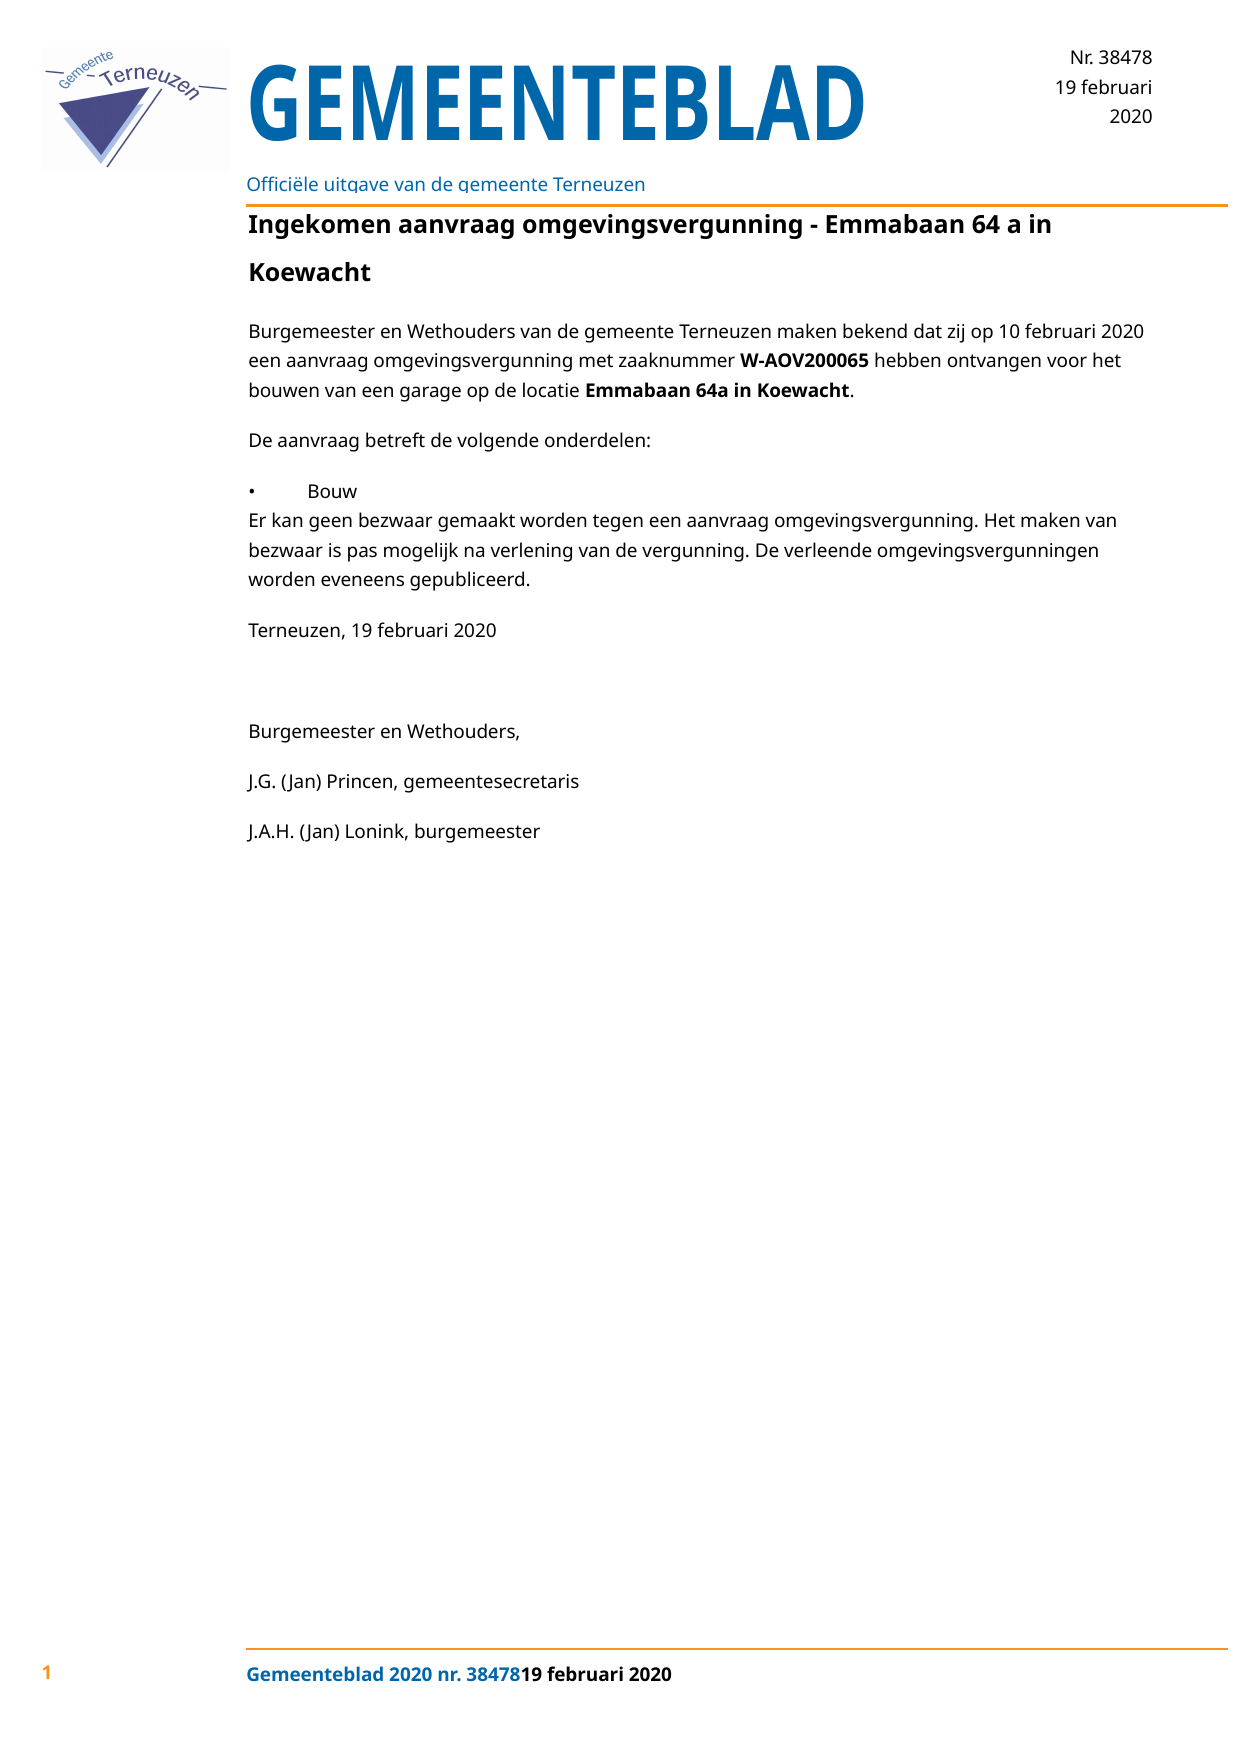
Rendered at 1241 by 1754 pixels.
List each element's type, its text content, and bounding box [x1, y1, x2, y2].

picture [41, 47, 231, 172]
list Bouw [248, 478, 1152, 504]
text J.G. (Jan) Princen, gemeentesecretaris [248, 768, 1152, 794]
text Burgemeester en Wethouders, [248, 718, 1152, 744]
text Burgemeester en Wethouders van de gemeente Terneuzen maken bekend dat zij op 10 februari 2020 een aanvraag omgevingsvergunning met zaaknummer W-AOV200065 hebben ontvangen voor het bouwen van een garage op de locatie Emmabaan 64a in Koewacht. [248, 318, 1152, 403]
text Terneuzen, 19 februari 2020 [248, 617, 1152, 643]
text Er kan geen bezwaar gemaakt worden tegen een aanvraag omgevingsvergunning. Het maken van bezwaar is pas mogelijk na verlening van de vergunning. De verleende omgevingsvergunningen worden eveneens gepubliceerd. [248, 507, 1152, 592]
text Ingekomen aanvraag omgevingsvergunning - Emmabaan 64 a in Koewacht [248, 207, 1152, 288]
text De aanvraag betreft de volgende onderdelen: [248, 427, 1152, 453]
text J.A.H. (Jan) Lonink, burgemeester [248, 819, 1152, 844]
